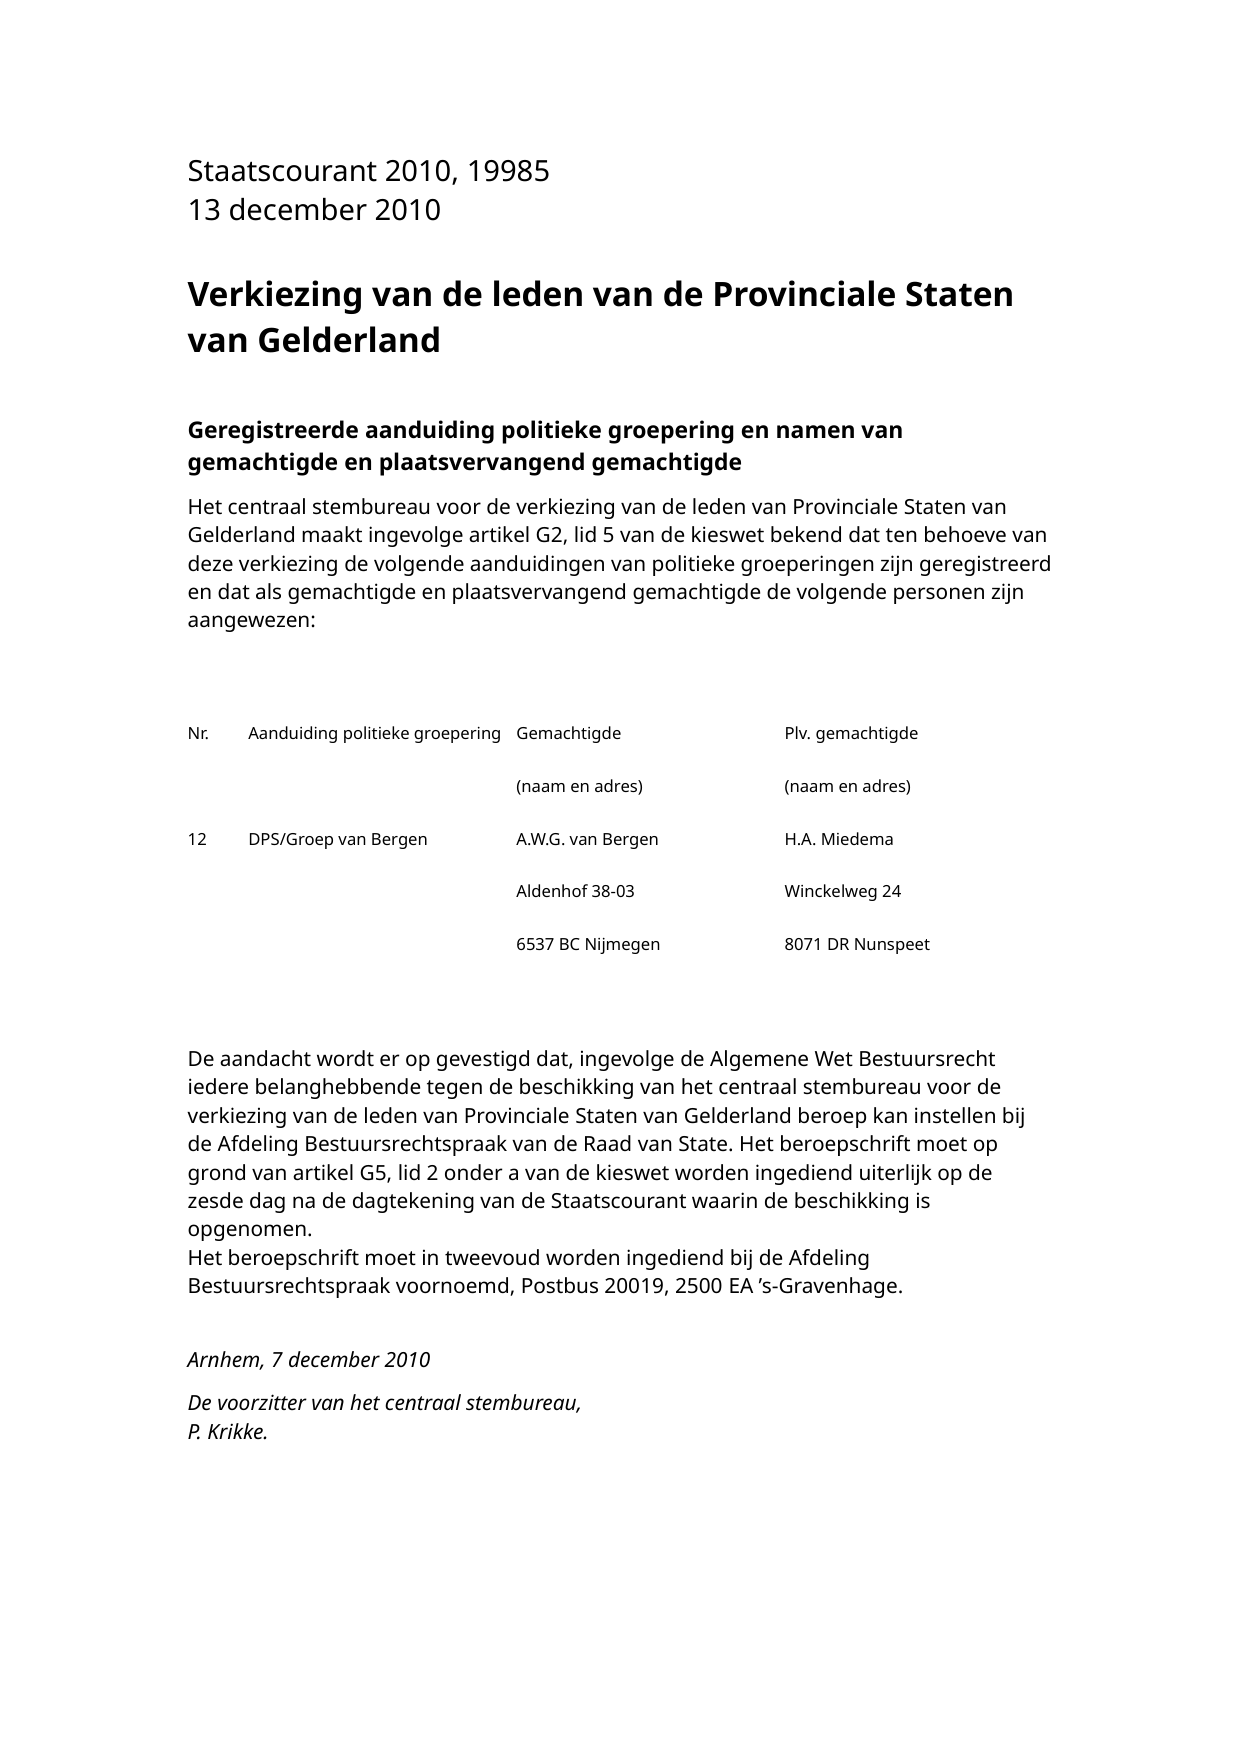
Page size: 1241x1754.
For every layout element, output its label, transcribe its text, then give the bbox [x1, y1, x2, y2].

table_cell 12 [188, 828, 248, 986]
text Het centraal stembureau voor de verkiezing van de leden van Provinciale Staten van Gelderland maakt ingevolge artikel G2, lid 5 van de kieswet bekend dat ten behoeve van deze verkiezing de volgende aanduidingen van politieke groeperingen zijn geregistreerd en dat als gemachtigde en plaatsvervangend gemachtigde de volgende personen zijn aangewezen: [187, 492, 1053, 634]
table_header Nr. [188, 722, 248, 827]
subtitle Geregistreerde aanduiding politieke groepering en namen van gemachtigde en plaatsvervangend gemachtigde [187, 414, 1053, 477]
table_cell DPS/Groep van Bergen [248, 828, 516, 986]
text P. Krikke. [187, 1417, 1053, 1445]
table_header Plv. gemachtigde (naam en adres) [784, 722, 1053, 827]
text 13 december 2010 [187, 190, 1053, 229]
table_cell A.W.G. van Bergen Aldenhof 38-03 6537 BC Nijmegen [516, 828, 784, 986]
table_cell H.A. Miedema Winckelweg 24 8071 DR Nunspeet [784, 828, 1053, 986]
text De aandacht wordt er op gevestigd dat, ingevolge de Algemene Wet Bestuursrecht iedere belanghebbende tegen de beschikking van het centraal stembureau voor de verkiezing van de leden van Provinciale Staten van Gelderland beroep kan instellen bij de Afdeling Bestuursrechtspraak van de Raad van State. Het beroepschrift moet op grond van artikel G5, lid 2 onder a van de kieswet worden ingediend uiterlijk op de zesde dag na de dagtekening van de Staatscourant waarin de beschikking is opgenomen. [187, 1044, 1053, 1243]
subtitle Verkiezing van de leden van de Provinciale Staten van Gelderland [187, 271, 1053, 362]
text Arnhem, 7 december 2010 [187, 1345, 1053, 1373]
text Het beroepschrift moet in tweevoud worden ingediend bij de Afdeling Bestuursrechtspraak voornoemd, Postbus 20019, 2500 EA ’s-Gravenhage. [187, 1243, 1053, 1300]
table_header Gemachtigde (naam en adres) [516, 722, 784, 827]
text Staatscourant 2010, 19985 [187, 150, 1053, 190]
table_header Aanduiding politieke groepering [248, 722, 516, 827]
text De voorzitter van het centraal stembureau, [187, 1388, 1053, 1417]
